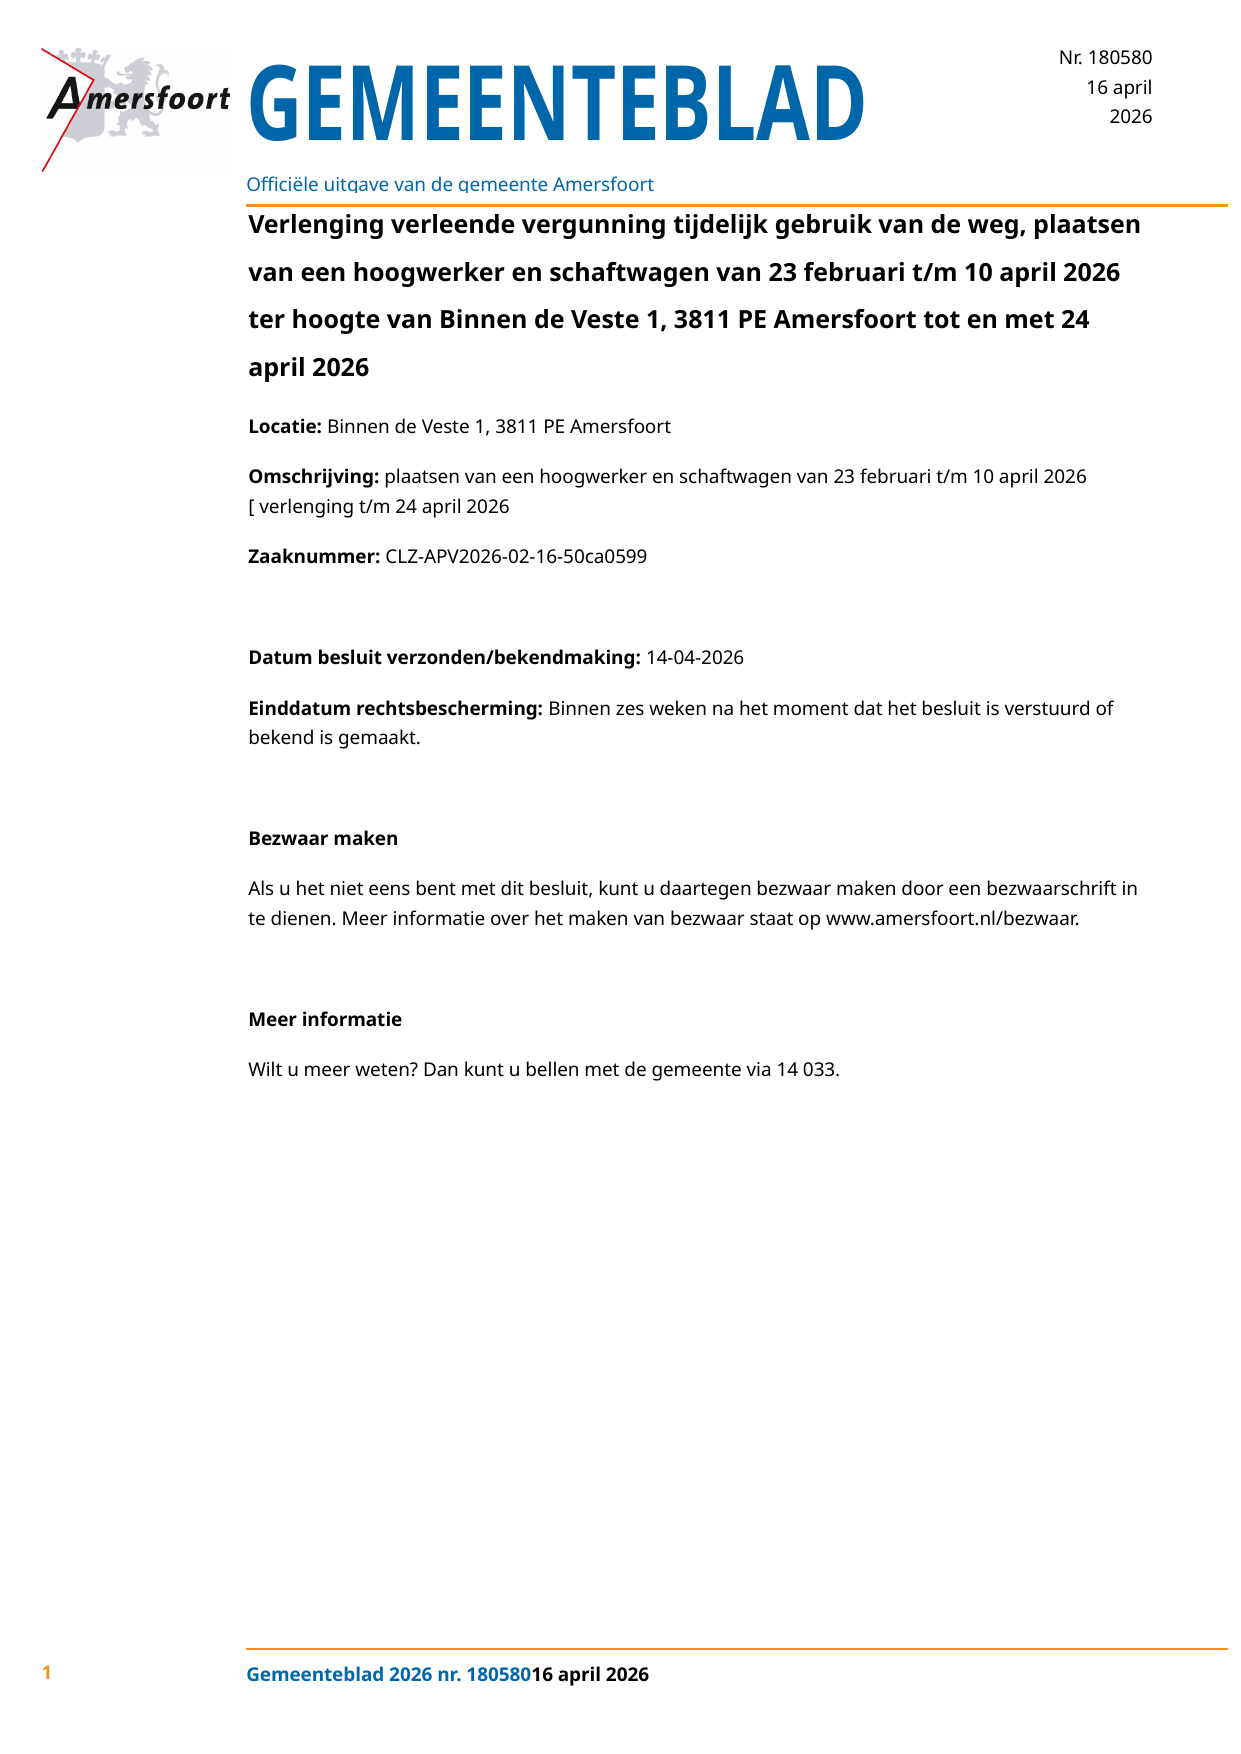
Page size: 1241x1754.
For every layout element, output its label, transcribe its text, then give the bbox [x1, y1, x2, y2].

text Bezwaar maken [248, 825, 1152, 851]
text Einddatum rechtsbescherming: Binnen zes weken na het moment dat het besluit is verstuurd of bekend is gemaakt. [248, 695, 1152, 750]
text Als u het niet eens bent met dit besluit, kunt u daartegen bezwaar maken door een bezwaarschrift in te dienen. Meer informatie over het maken van bezwaar staat op www.amersfoort.nl/bezwaar. [248, 876, 1152, 931]
text Locatie: Binnen de Veste 1, 3811 PE Amersfoort [248, 413, 1152, 439]
text Datum besluit verzonden/bekendmaking: 14-04-2026 [248, 644, 1152, 670]
text Zaaknummer: CLZ-APV2026-02-16-50ca0599 [248, 543, 1152, 569]
text Wilt u meer weten? Dan kunt u bellen met de gemeente via 14 033. [248, 1056, 1152, 1082]
picture [41, 47, 231, 172]
text Omschrijving: plaatsen van een hoogwerker en schaftwagen van 23 februari t/m 10 april 2026 [ verlenging t/m 24 april 2026 [248, 463, 1152, 519]
text Meer informatie [248, 1006, 1152, 1032]
text Verlenging verleende vergunning tijdelijk gebruik van de weg, plaatsen van een hoogwerker en schaftwagen van 23 februari t/m 10 april 2026 ter hoogte van Binnen de Veste 1, 3811 PE Amersfoort tot en met 24 april 2026 [248, 207, 1152, 384]
